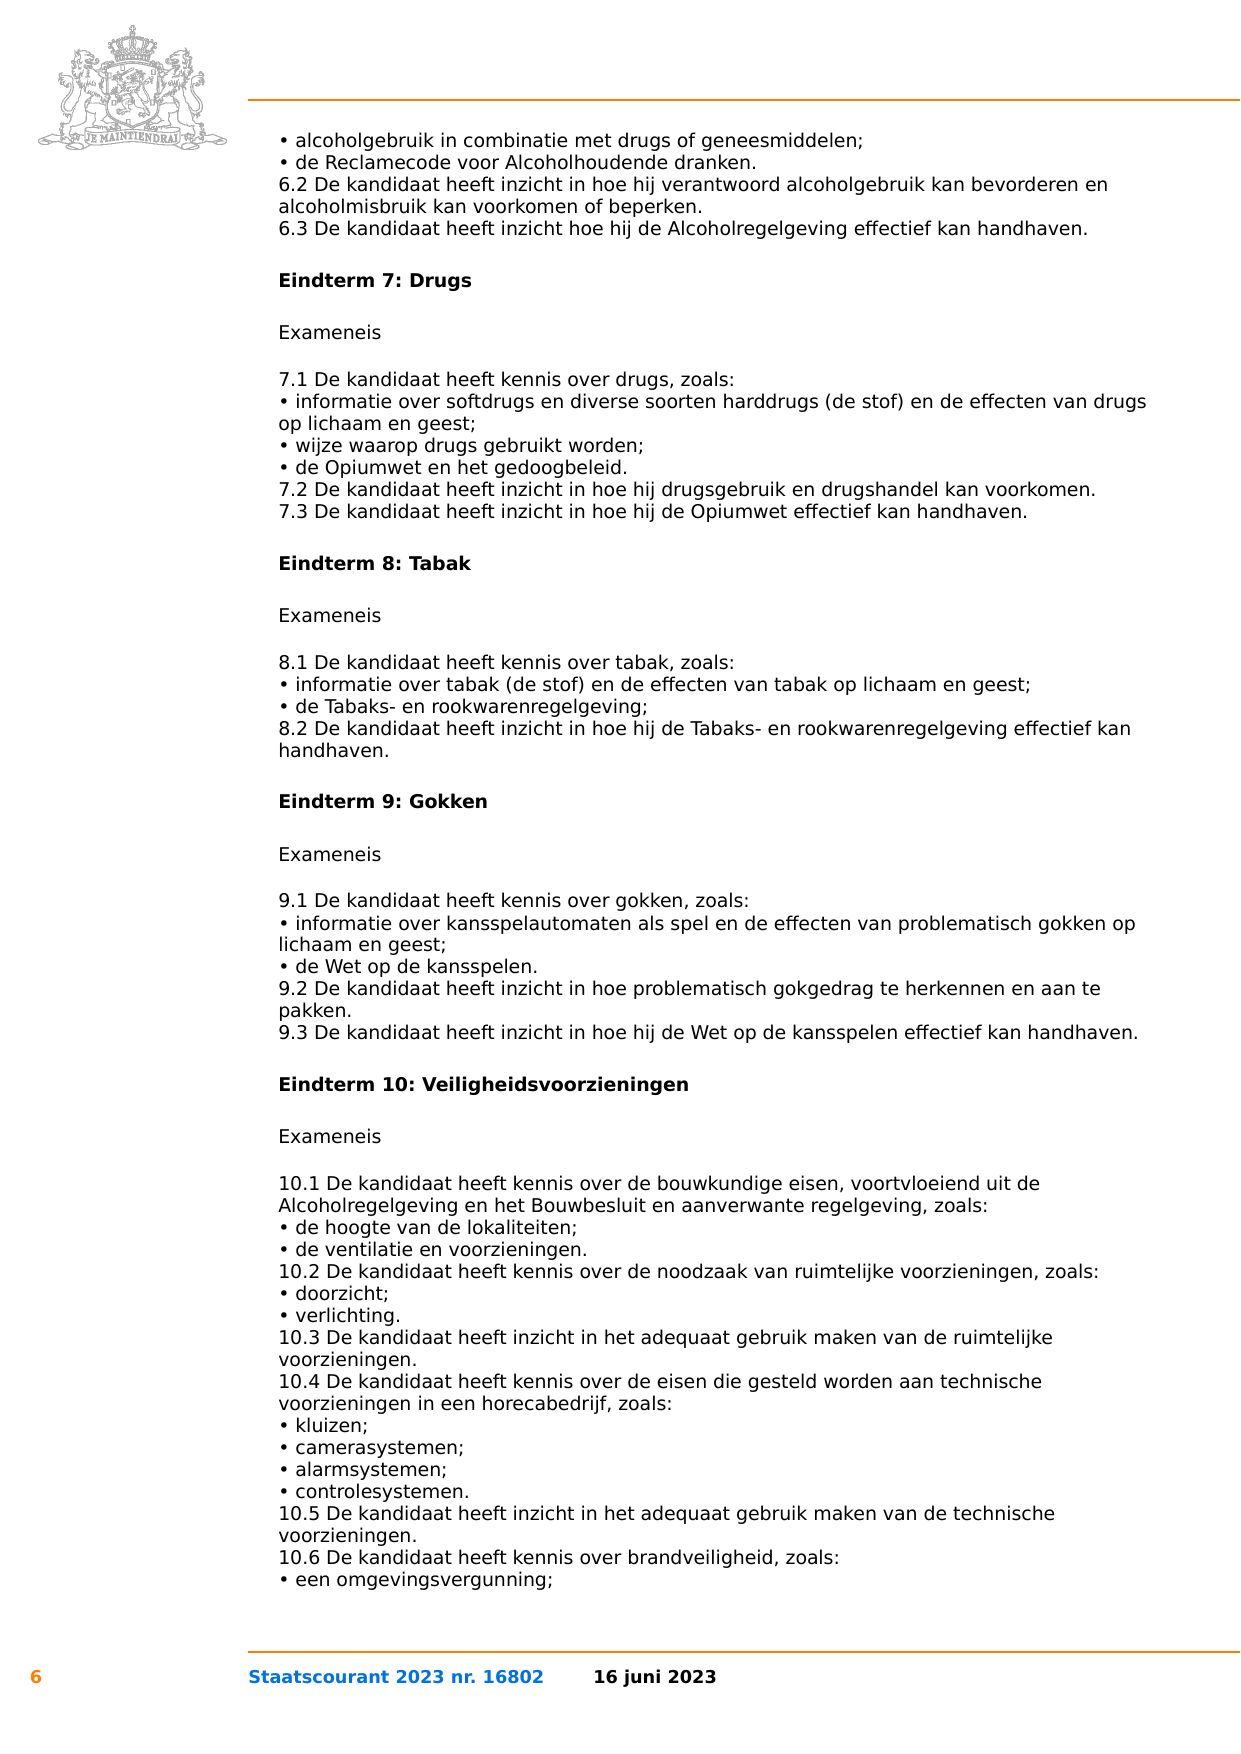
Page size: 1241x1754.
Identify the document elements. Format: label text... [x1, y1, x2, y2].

text • de Tabaks- en rookwarenregelgeving; [278, 696, 1163, 717]
text • wijze waarop drugs gebruikt worden; [278, 435, 1163, 457]
text 10.2 De kandidaat heeft kennis over de noodzaak van ruimtelijke voorzieningen, zoals: [278, 1261, 1163, 1283]
subtitle Exameneis [278, 322, 1163, 344]
text 10.5 De kandidaat heeft inzicht in het adequaat gebruik maken van de technische voorzieningen. [278, 1503, 1163, 1547]
text • de Reclamecode voor Alcoholhoudende dranken. [278, 152, 1163, 174]
subtitle Exameneis [278, 604, 1163, 627]
text 10.6 De kandidaat heeft kennis over brandveiligheid, zoals: [278, 1547, 1163, 1569]
subtitle Exameneis [278, 1126, 1163, 1148]
text 9.3 De kandidaat heeft inzicht in hoe hij de Wet op de kansspelen effectief kan handhaven. [278, 1022, 1163, 1044]
subtitle Exameneis [278, 843, 1163, 865]
picture [38, 25, 227, 150]
text 10.3 De kandidaat heeft inzicht in het adequaat gebruik maken van de ruimtelijke voorzieningen. [278, 1327, 1163, 1371]
text 6.2 De kandidaat heeft inzicht in hoe hij verantwoord alcoholgebruik kan bevorderen en alcoholmisbruik kan voorkomen of beperken. [278, 174, 1163, 218]
text 10.1 De kandidaat heeft kennis over de bouwkundige eisen, voortvloeiend uit de Alcoholregelgeving en het Bouwbesluit en aanverwante regelgeving, zoals: [278, 1173, 1163, 1217]
text • informatie over tabak (de stof) en de effecten van tabak op lichaam en geest; [278, 673, 1163, 696]
text • informatie over softdrugs en diverse soorten harddrugs (de stof) en de effecten van drugs op lichaam en geest; [278, 391, 1163, 435]
text 9.1 De kandidaat heeft kennis over gokken, zoals: [278, 890, 1163, 912]
text 8.1 De kandidaat heeft kennis over tabak, zoals: [278, 652, 1163, 673]
text • controlesystemen. [278, 1481, 1163, 1503]
text • kluizen; [278, 1415, 1163, 1437]
text 8.2 De kandidaat heeft inzicht in hoe hij de Tabaks- en rookwarenregelgeving effectief kan handhaven. [278, 717, 1163, 761]
text 7.2 De kandidaat heeft inzicht in hoe hij drugsgebruik en drugshandel kan voorkomen. [278, 479, 1163, 501]
text 6.3 De kandidaat heeft inzicht hoe hij de Alcoholregelgeving effectief kan handhaven. [278, 218, 1163, 240]
text • de Wet op de kansspelen. [278, 956, 1163, 978]
text • een omgevingsvergunning; [278, 1569, 1163, 1591]
text • de Opiumwet en het gedoogbeleid. [278, 457, 1163, 479]
subtitle Eindterm 7: Drugs [278, 270, 1163, 292]
text • informatie over kansspelautomaten als spel en de effecten van problematisch gokken op lichaam en geest; [278, 912, 1163, 956]
text • de ventilatie en voorzieningen. [278, 1239, 1163, 1261]
subtitle Eindterm 9: Gokken [278, 791, 1163, 813]
subtitle Eindterm 10: Veiligheidsvoorzieningen [278, 1074, 1163, 1096]
text • doorzicht; [278, 1283, 1163, 1305]
text • camerasystemen; [278, 1437, 1163, 1459]
text 7.3 De kandidaat heeft inzicht in hoe hij de Opiumwet effectief kan handhaven. [278, 501, 1163, 523]
text • alarmsystemen; [278, 1459, 1163, 1481]
text • alcoholgebruik in combinatie met drugs of geneesmiddelen; [278, 130, 1163, 152]
text • verlichting. [278, 1305, 1163, 1327]
text 7.1 De kandidaat heeft kennis over drugs, zoals: [278, 369, 1163, 391]
text 10.4 De kandidaat heeft kennis over de eisen die gesteld worden aan technische voorzieningen in een horecabedrijf, zoals: [278, 1371, 1163, 1415]
subtitle Eindterm 8: Tabak [278, 553, 1163, 574]
text • de hoogte van de lokaliteiten; [278, 1217, 1163, 1239]
text 9.2 De kandidaat heeft inzicht in hoe problematisch gokgedrag te herkennen en aan te pakken. [278, 978, 1163, 1022]
